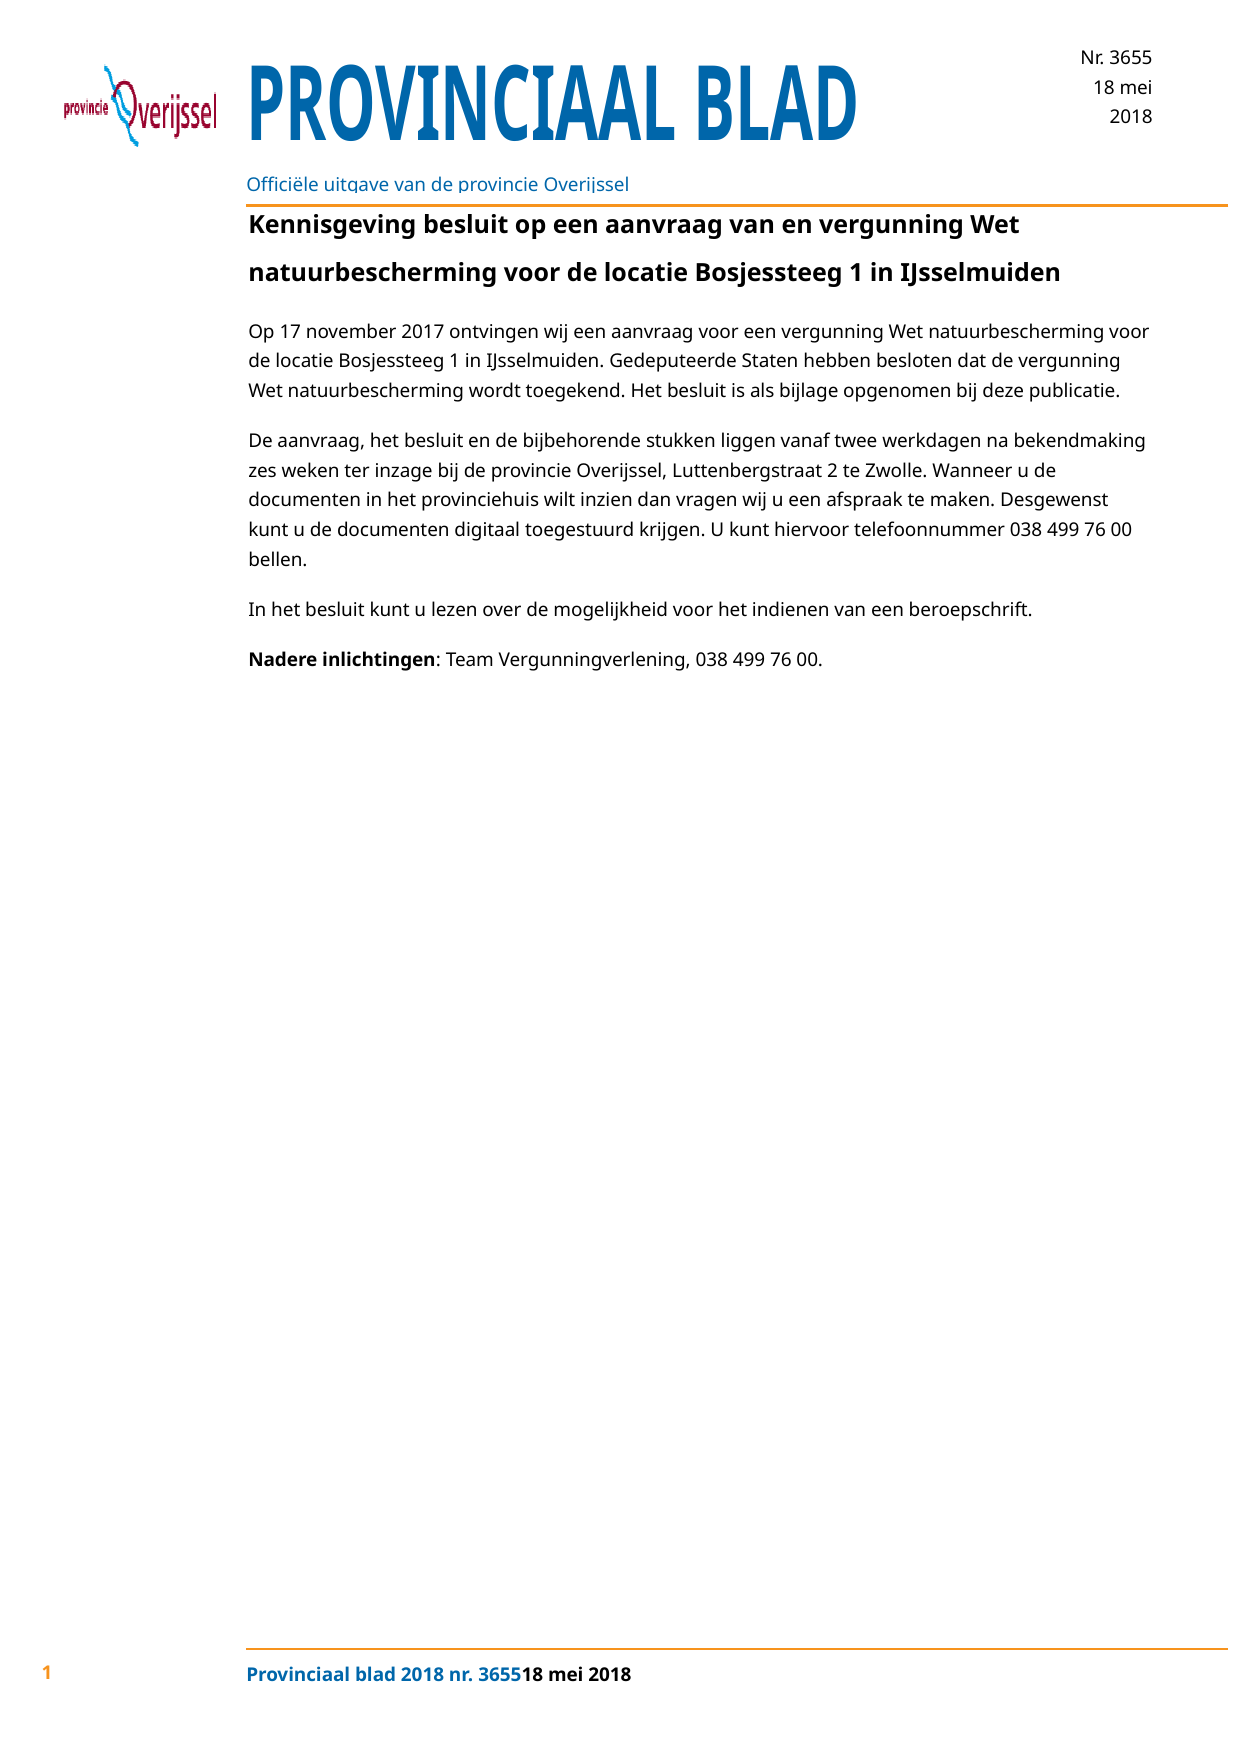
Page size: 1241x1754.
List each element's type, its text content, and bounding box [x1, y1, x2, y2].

text Nadere inlichtingen: Team Vergunningverlening, 038 499 76 00. [248, 647, 1152, 672]
text In het besluit kunt u lezen over de mogelijkheid voor het indienen van een beroepschrift. [248, 596, 1152, 622]
text De aanvraag, het besluit en de bijbehorende stukken liggen vanaf twee werkdagen na bekendmaking zes weken ter inzage bij de provincie Overijssel, Luttenbergstraat 2 te Zwolle. Wanneer u de documenten in het provinciehuis wilt inzien dan vragen wij u een afspraak te maken. Desgewenst kunt u de documenten digitaal toegestuurd krijgen. U kunt hiervoor telefoonnummer 038 499 76 00 bellen. [248, 427, 1152, 572]
text Kennisgeving besluit op een aanvraag van en vergunning Wet natuurbescherming voor de locatie Bosjessteeg 1 in IJsselmuiden [248, 207, 1152, 288]
picture [41, 47, 231, 172]
text Op 17 november 2017 ontvingen wij een aanvraag voor een vergunning Wet natuurbescherming voor de locatie Bosjessteeg 1 in IJsselmuiden. Gedeputeerde Staten hebben besloten dat de vergunning Wet natuurbescherming wordt toegekend. Het besluit is als bijlage opgenomen bij deze publicatie. [248, 318, 1152, 403]
